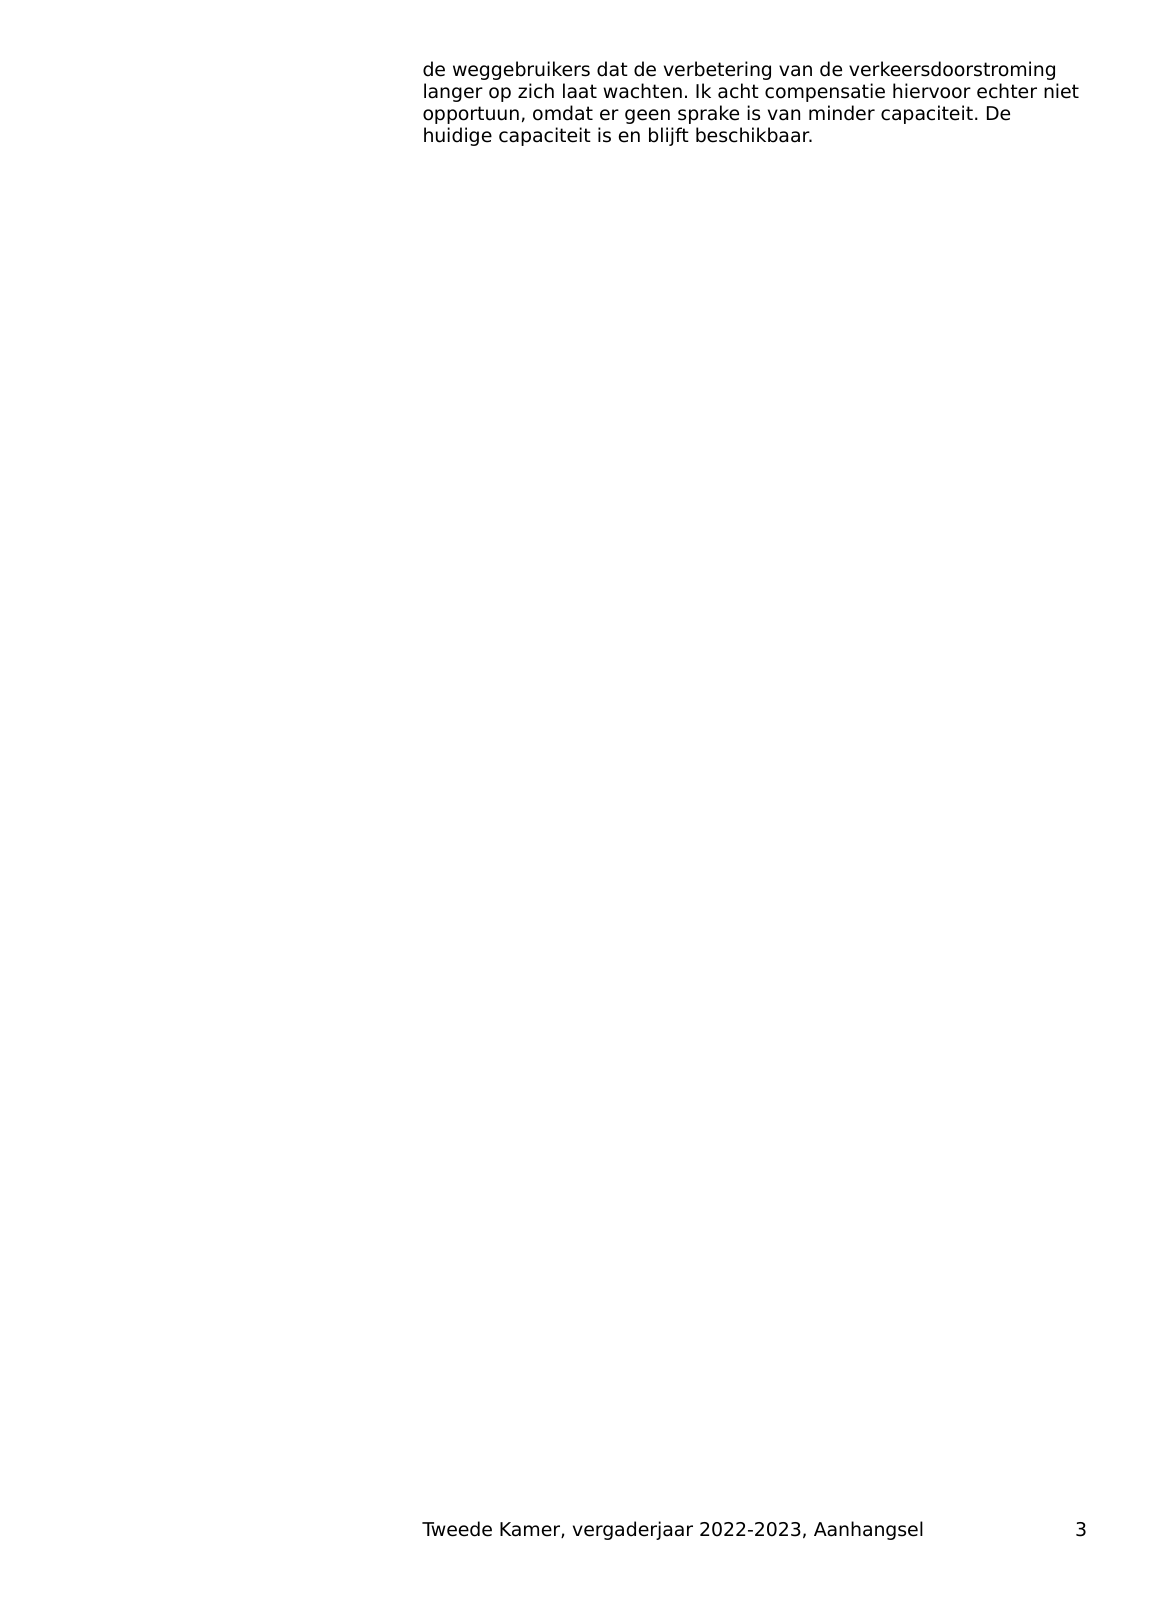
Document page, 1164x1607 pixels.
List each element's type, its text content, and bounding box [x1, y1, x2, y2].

text de weggebruikers dat de verbetering van de verkeersdoorstroming langer op zich laat wachten. Ik acht compensatie hiervoor echter niet opportuun, omdat er geen sprake is van minder capaciteit. De huidige capaciteit is en blijft beschikbaar. [422, 59, 1087, 147]
